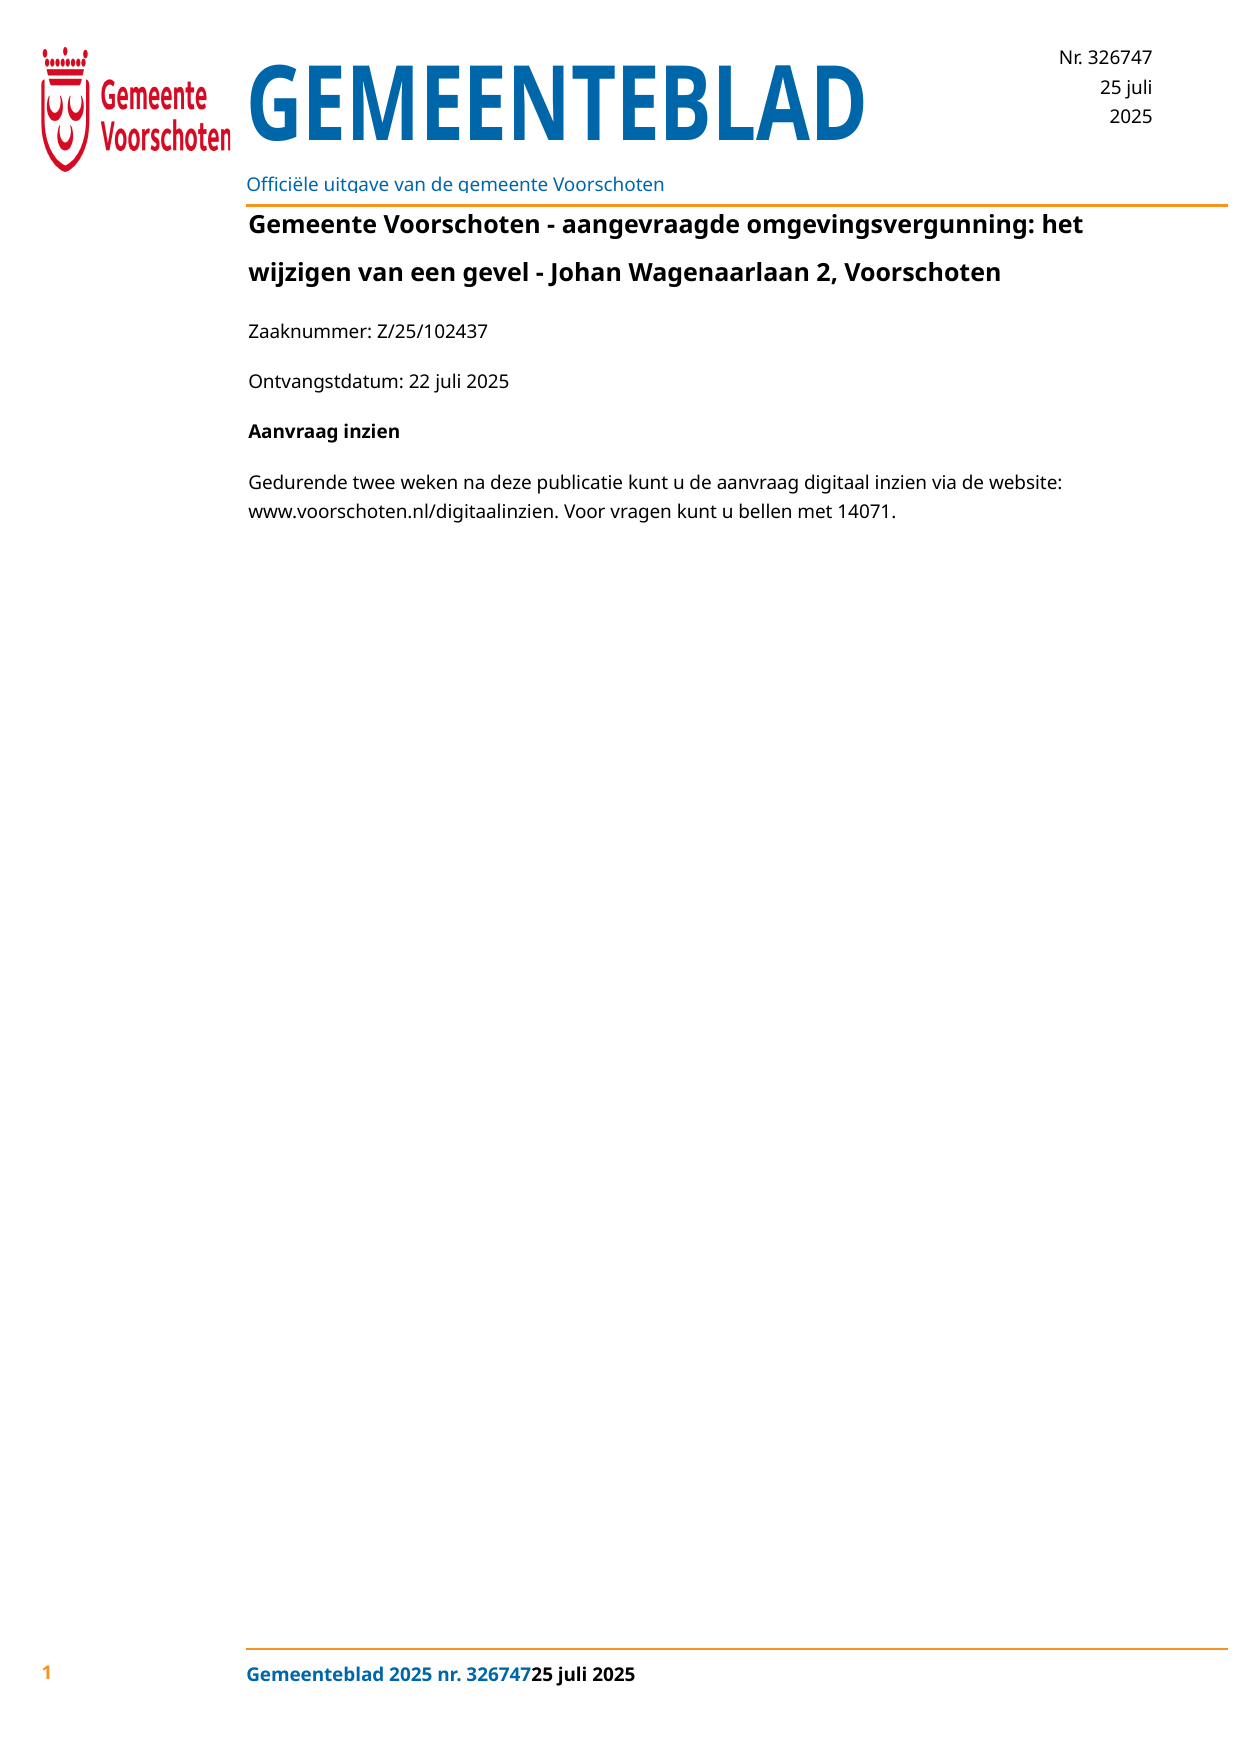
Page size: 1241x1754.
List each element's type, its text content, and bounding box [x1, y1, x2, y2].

picture [41, 47, 231, 172]
text Ontvangstdatum: 22 juli 2025 [248, 368, 1152, 394]
text Aanvraag inzien [248, 419, 1152, 444]
text Gedurende twee weken na deze publicatie kunt u de aanvraag digitaal inzien via de website: www.voorschoten.nl/digitaalinzien. Voor vragen kunt u bellen met 14071. [248, 469, 1152, 524]
text Gemeente Voorschoten - aangevraagde omgevingsvergunning: het wijzigen van een gevel - Johan Wagenaarlaan 2, Voorschoten [248, 207, 1152, 288]
text Zaaknummer: Z/25/102437 [248, 318, 1152, 344]
